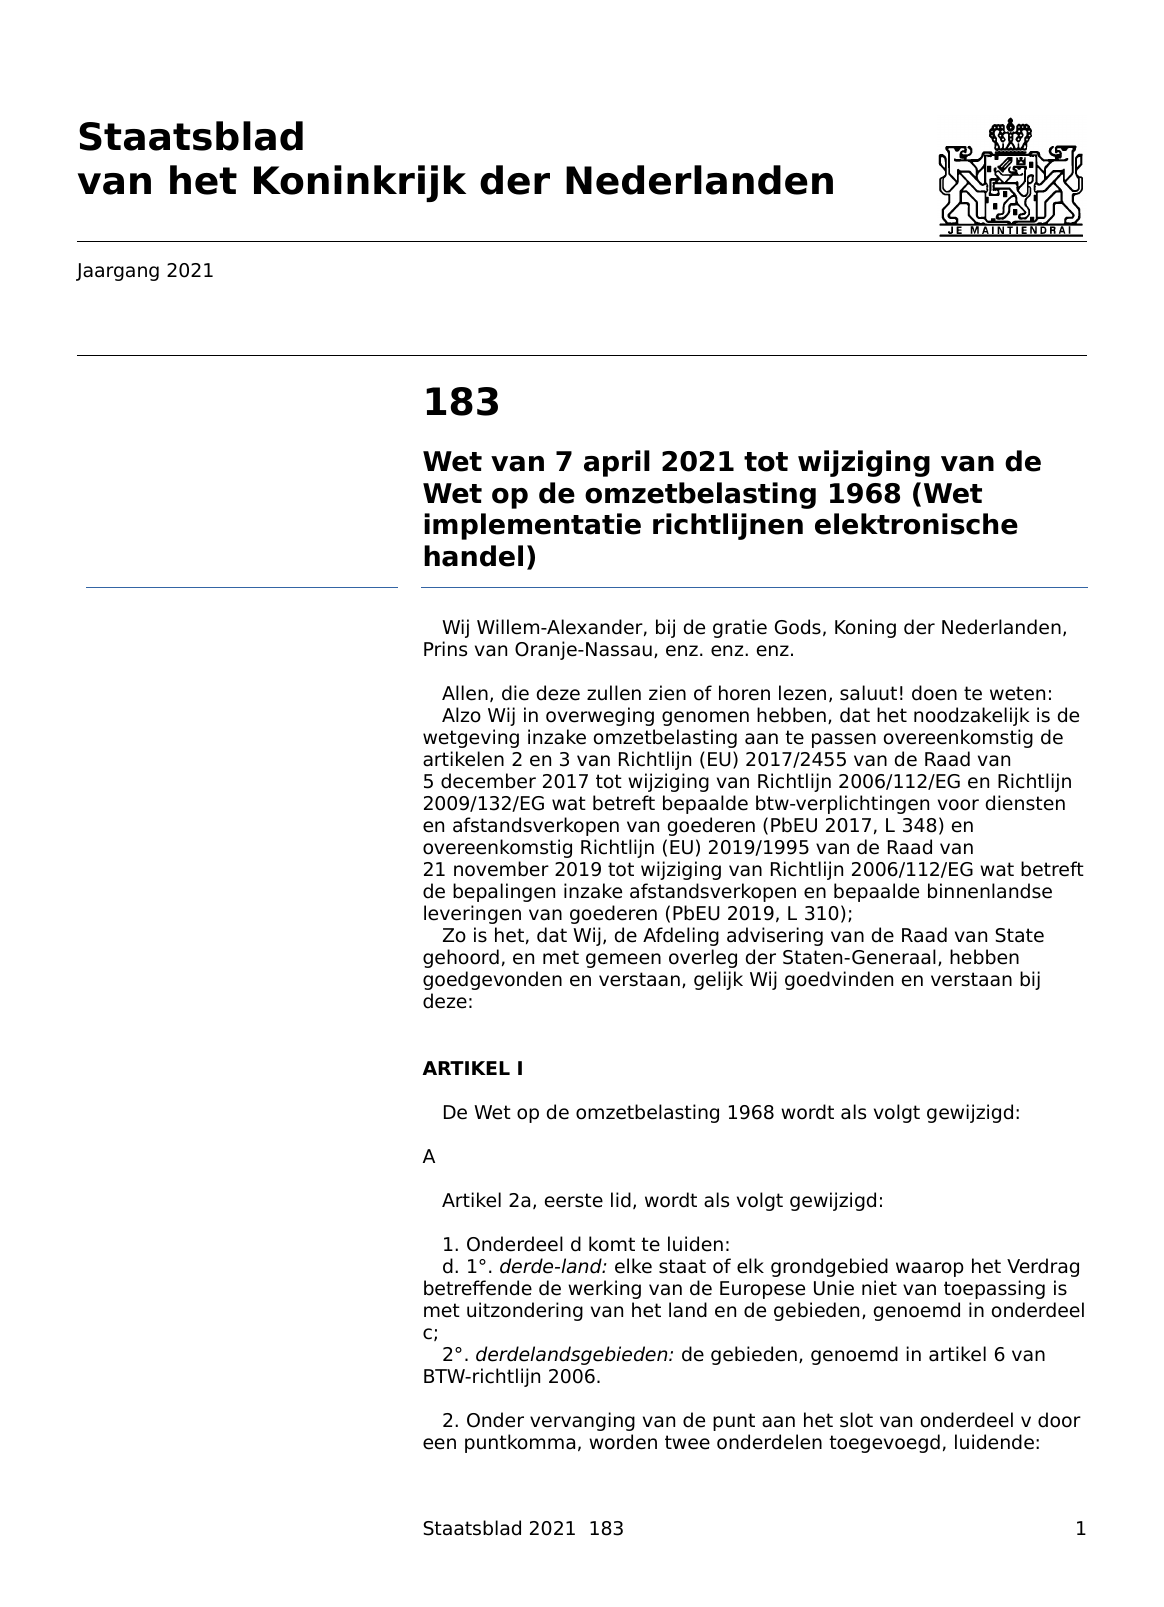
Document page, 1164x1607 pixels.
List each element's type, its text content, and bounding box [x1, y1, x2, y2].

text A [422, 1146, 1087, 1168]
text 2°. derdelandsgebieden: de gebieden, genoemd in artikel 6 van BTW-richtlijn 2006. [422, 1344, 1087, 1388]
text Zo is het, dat Wij, de Afdeling advisering van de Raad van State gehoord, en met gemeen overleg der Staten-Generaal, hebben goedgevonden en verstaan, gelijk Wij goedvinden en verstaan bij deze: [422, 925, 1087, 1013]
text Wij Willem-Alexander, bij de gratie Gods, Koning der Nederlanden, Prins van Oranje-Nassau, enz. enz. enz. [422, 617, 1087, 661]
table_header [886, 100, 1087, 241]
text De Wet op de omzetbelasting 1968 wordt als volgt gewijzigd: [422, 1102, 1087, 1123]
text 2. Onder vervanging van de punt aan het slot van onderdeel v door een puntkomma, worden twee onderdelen toegevoegd, luidende: [422, 1410, 1087, 1454]
text Alzo Wij in overweging genomen hebben, dat het noodzakelijk is de wetgeving inzake omzetbelasting aan te passen overeenkomstig de artikelen 2 en 3 van Richtlijn (EU) 2017/2455 van de Raad van 5 december 2017 tot wijziging van Richtlijn 2006/112/EG en Richtlijn 2009/132/EG wat betreft bepaalde btw-verplichtingen voor diensten en afstandsverkopen van goederen (PbEU 2017, L 348) en overeenkomstig Richtlijn (EU) 2019/1995 van de Raad van 21 november 2019 tot wijziging van Richtlijn 2006/112/EG wat betreft de bepalingen inzake afstandsverkopen en bepaalde binnenlandse leveringen van goederen (PbEU 2019, L 310); [422, 705, 1087, 925]
text Wet van 7 april 2021 tot wijziging van de Wet op de omzetbelasting 1968 (Wet implementatie richtlijnen elektronische handel) [422, 447, 1087, 573]
text Artikel 2a, eerste lid, wordt als volgt gewijzigd: [422, 1190, 1087, 1212]
table_cell Jaargang 2021 [77, 242, 1087, 355]
subtitle ARTIKEL I [422, 1057, 1087, 1079]
subtitle 183 [422, 381, 1087, 424]
text Allen, die deze zullen zien of horen lezen, saluut! doen te weten: [422, 683, 1087, 705]
text d. 1°. derde-land: elke staat of elk grondgebied waarop het Verdrag betreffende de werking van de Europese Unie niet van toepassing is met uitzondering van het land en de gebieden, genoemd in onderdeel c; [422, 1256, 1087, 1344]
text 1. Onderdeel d komt te luiden: [422, 1234, 1087, 1256]
table_header Staatsblad van het Koninkrijk der Nederlanden [77, 100, 886, 241]
picture [936, 115, 1087, 240]
